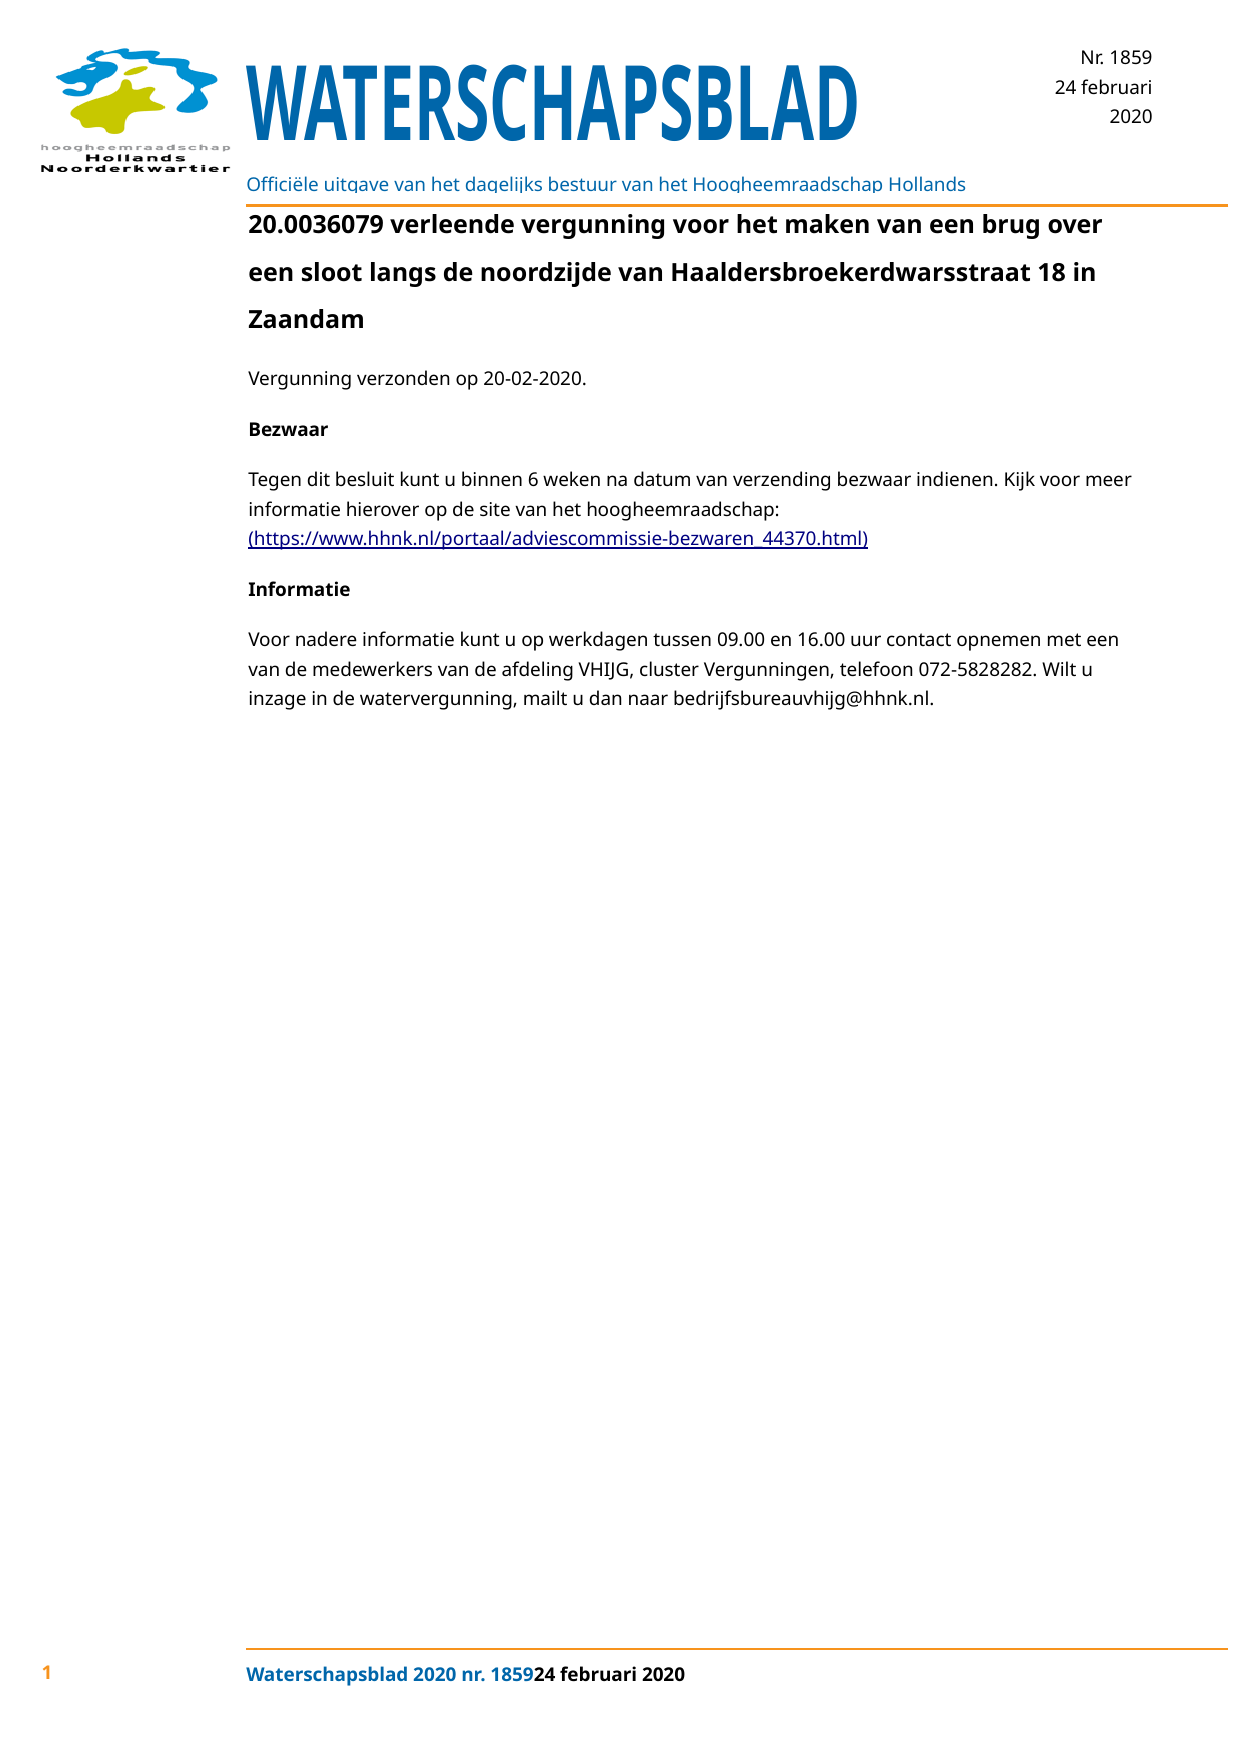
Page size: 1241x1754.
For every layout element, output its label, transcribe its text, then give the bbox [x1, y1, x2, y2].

text 20.0036079 verleende vergunning voor het maken van een brug over een sloot langs de noordzijde van Haaldersbroekerdwarsstraat 18 in Zaandam [248, 207, 1152, 336]
text Vergunning verzonden op 20-02-2020. [248, 366, 1152, 391]
text Bezwaar [248, 416, 1152, 442]
text Tegen dit besluit kunt u binnen 6 weken na datum van verzending bezwaar indienen. Kijk voor meer informatie hierover op de site van het hoogheemraadschap: (https://www.hhnk.nl/portaal/adviescommissie-bezwaren_44370.html) [248, 466, 1152, 551]
text Voor nadere informatie kunt u op werkdagen tussen 09.00 en 16.00 uur contact opnemen met een van de medewerkers van de afdeling VHIJG, cluster Vergunningen, telefoon 072-5828282. Wilt u inzage in de watervergunning, mailt u dan naar bedrijfsbureauvhijg@hhnk.nl. [248, 626, 1152, 711]
picture [41, 47, 231, 172]
text Informatie [248, 576, 1152, 602]
